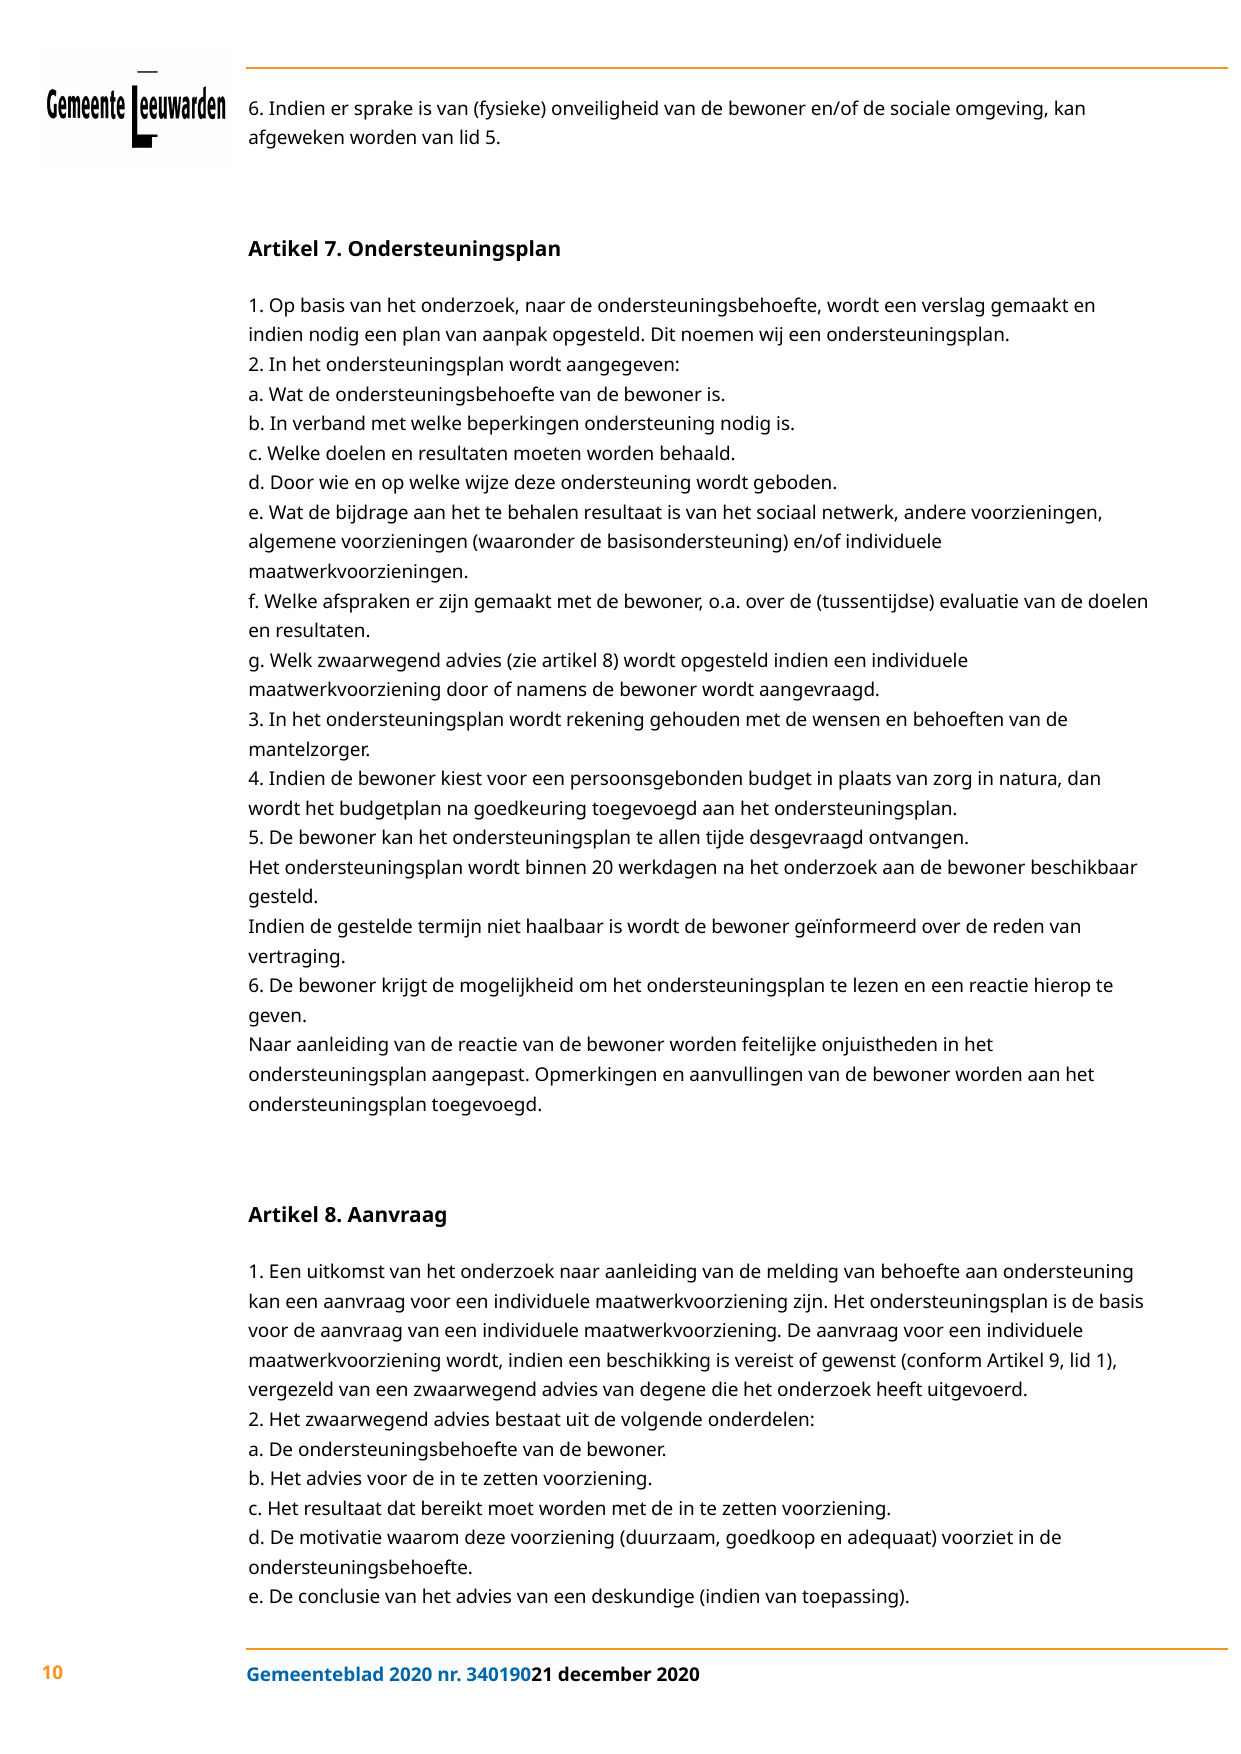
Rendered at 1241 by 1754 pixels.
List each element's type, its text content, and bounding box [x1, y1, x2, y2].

text 6. Indien er sprake is van (fysieke) onveiligheid van de bewoner en/of de sociale omgeving, kan afgeweken worden van lid 5. [248, 95, 1152, 150]
text e. Wat de bijdrage aan het te behalen resultaat is van het sociaal netwerk, andere voorzieningen, algemene voorzieningen (waaronder de basisondersteuning) en/of individuele maatwerkvoorzieningen. [248, 499, 1152, 584]
text e. De conclusie van het advies van een deskundige (indien van toepassing). [248, 1584, 1152, 1609]
text 2. In het ondersteuningsplan wordt aangegeven: [248, 351, 1152, 377]
text 4. Indien de bewoner kiest voor een persoonsgebonden budget in plaats van zorg in natura, dan wordt het budgetplan na goedkeuring toegevoegd aan het ondersteuningsplan. [248, 765, 1152, 821]
text d. Door wie en op welke wijze deze ondersteuning wordt geboden. [248, 469, 1152, 495]
text Het ondersteuningsplan wordt binnen 20 werkdagen na het onderzoek aan de bewoner beschikbaar gesteld. [248, 854, 1152, 909]
text Artikel 7. Ondersteuningsplan [248, 234, 1152, 262]
text 6. De bewoner krijgt de mogelijkheid om het ondersteuningsplan te lezen en een reactie hierop te geven. [248, 972, 1152, 1028]
text d. De motivatie waarom deze voorziening (duurzaam, goedkoop en adequaat) voorziet in de ondersteuningsbehoefte. [248, 1524, 1152, 1580]
picture [41, 47, 231, 172]
text 1. Een uitkomst van het onderzoek naar aanleiding van de melding van behoefte aan ondersteuning kan een aanvraag voor een individuele maatwerkvoorziening zijn. Het ondersteuningsplan is de basis voor de aanvraag van een individuele maatwerkvoorziening. De aanvraag voor een individuele maatwerkvoorziening wordt, indien een beschikking is vereist of gewenst (conform Artikel 9, lid 1), vergezeld van een zwaarwegend advies van degene die het onderzoek heeft uitgevoerd. [248, 1258, 1152, 1402]
text 2. Het zwaarwegend advies bestaat uit de volgende onderdelen: [248, 1406, 1152, 1432]
text 5. De bewoner kan het ondersteuningsplan te allen tijde desgevraagd ontvangen. [248, 824, 1152, 850]
text 1. Op basis van het onderzoek, naar de ondersteuningsbehoefte, wordt een verslag gemaakt en indien nodig een plan van aanpak opgesteld. Dit noemen wij een ondersteuningsplan. [248, 292, 1152, 347]
text f. Welke afspraken er zijn gemaakt met de bewoner, o.a. over de (tussentijdse) evaluatie van de doelen en resultaten. [248, 588, 1152, 643]
text g. Welk zwaarwegend advies (zie artikel 8) wordt opgesteld indien een individuele maatwerkvoorziening door of namens de bewoner wordt aangevraagd. [248, 647, 1152, 702]
text b. Het advies voor de in te zetten voorziening. [248, 1465, 1152, 1491]
text Artikel 8. Aanvraag [248, 1200, 1152, 1229]
text 3. In het ondersteuningsplan wordt rekening gehouden met de wensen en behoeften van de mantelzorger. [248, 706, 1152, 761]
text Indien de gestelde termijn niet haalbaar is wordt de bewoner geïnformeerd over de reden van vertraging. [248, 913, 1152, 968]
text b. In verband met welke beperkingen ondersteuning nodig is. [248, 410, 1152, 436]
text a. Wat de ondersteuningsbehoefte van de bewoner is. [248, 381, 1152, 406]
text c. Welke doelen en resultaten moeten worden behaald. [248, 440, 1152, 466]
text a. De ondersteuningsbehoefte van de bewoner. [248, 1436, 1152, 1462]
text Naar aanleiding van de reactie van de bewoner worden feitelijke onjuistheden in het ondersteuningsplan aangepast. Opmerkingen en aanvullingen van de bewoner worden aan het ondersteuningsplan toegevoegd. [248, 1032, 1152, 1116]
text c. Het resultaat dat bereikt moet worden met de in te zetten voorziening. [248, 1495, 1152, 1521]
